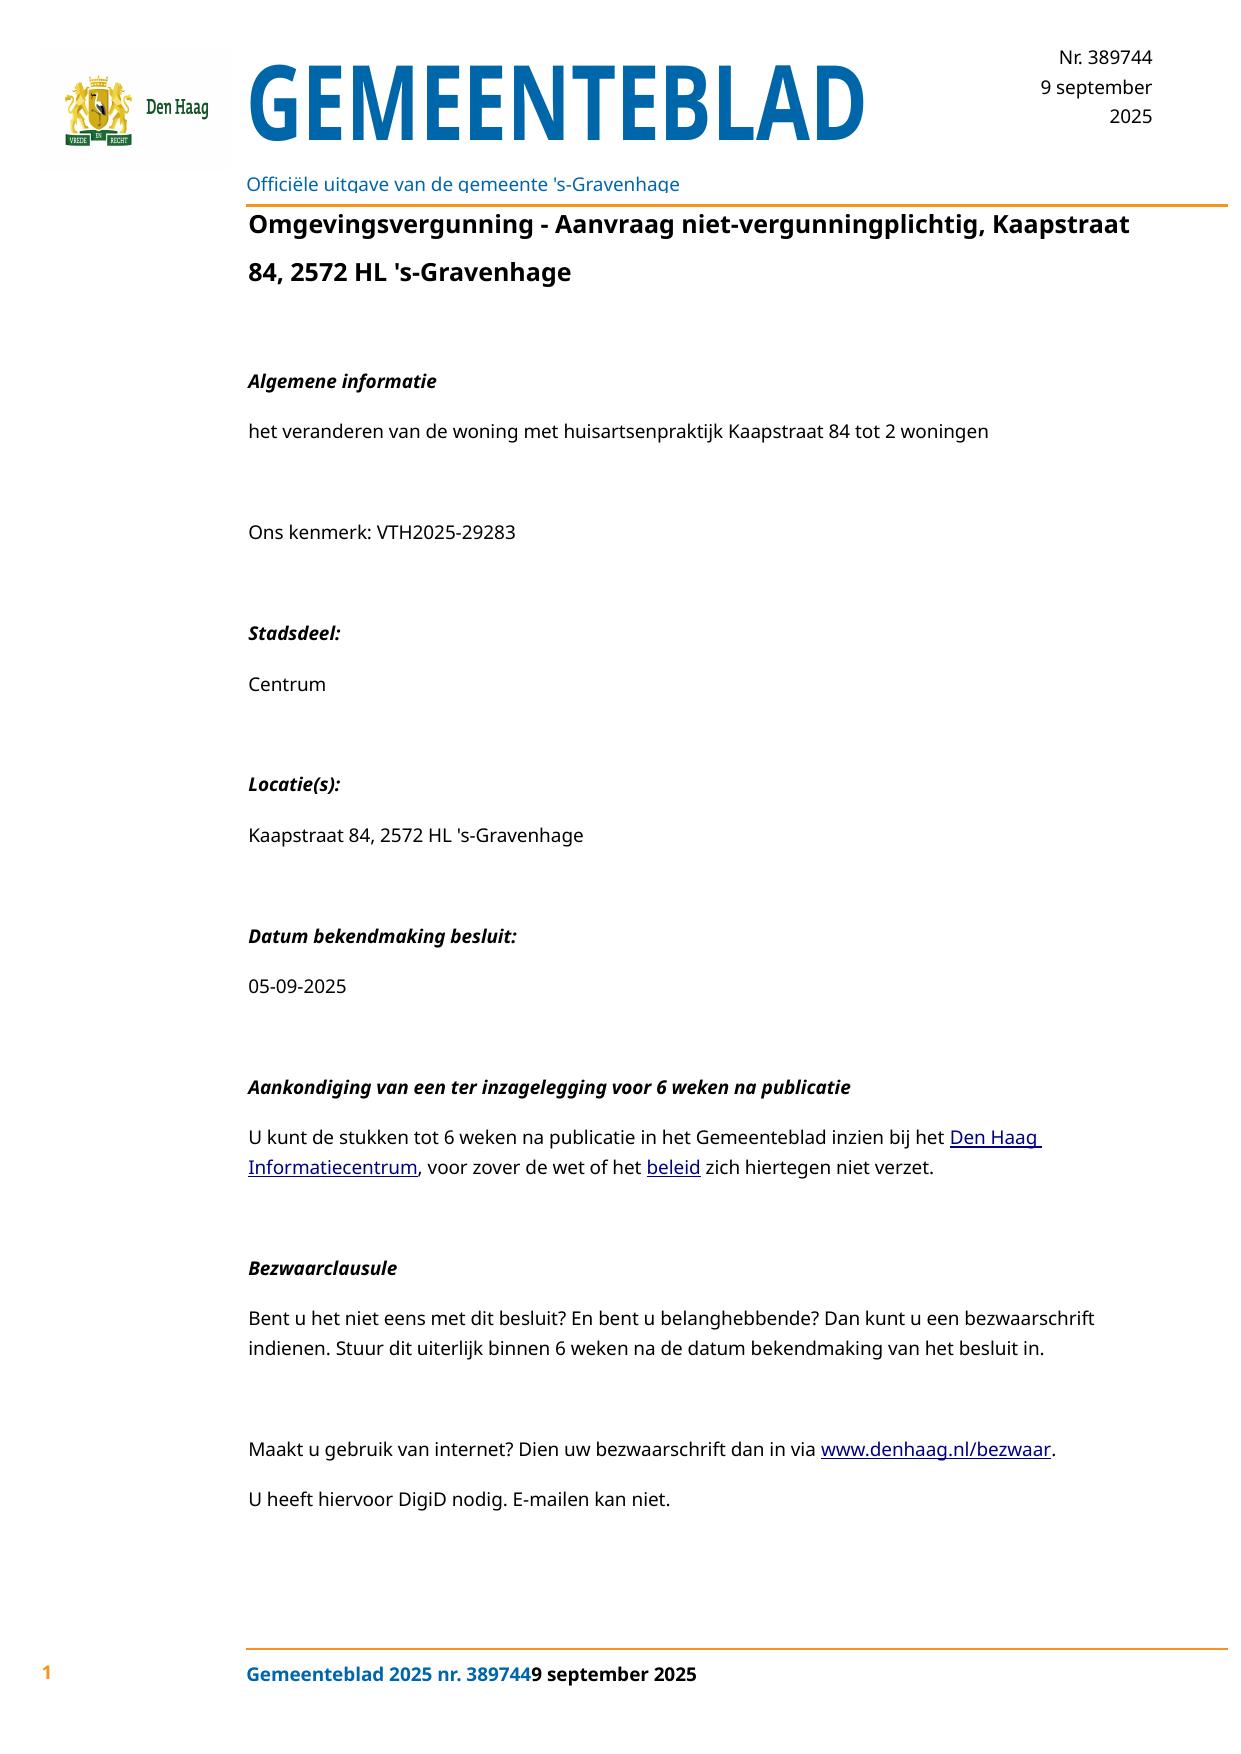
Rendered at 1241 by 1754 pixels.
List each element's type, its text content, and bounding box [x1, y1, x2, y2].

text Algemene informatie [248, 368, 1152, 394]
text Centrum [248, 671, 1152, 697]
text Bezwaarclausule [248, 1255, 1152, 1281]
text Stadsdeel: [248, 620, 1152, 646]
text U heeft hiervoor DigiD nodig. E-mailen kan niet. [248, 1486, 1152, 1512]
text Aankondiging van een ter inzagelegging voor 6 weken na publicatie [248, 1074, 1152, 1100]
text het veranderen van de woning met huisartsenpraktijk Kaapstraat 84 tot 2 woningen [248, 419, 1152, 444]
text U kunt de stukken tot 6 weken na publicatie in het Gemeenteblad inzien bij het Den Haag Informatiecentrum, voor zover de wet of het beleid zich hiertegen niet verzet. [248, 1124, 1152, 1180]
text Omgevingsvergunning - Aanvraag niet-vergunningplichtig, Kaapstraat 84, 2572 HL 's-Gravenhage [248, 207, 1152, 288]
text Maakt u gebruik van internet? Dien uw bezwaarschrift dan in via www.denhaag.nl/bezwaar. [248, 1436, 1152, 1462]
text Datum bekendmaking besluit: [248, 923, 1152, 949]
picture [41, 47, 231, 172]
text Locatie(s): [248, 772, 1152, 797]
text Bent u het niet eens met dit besluit? En bent u belanghebbende? Dan kunt u een bezwaarschrift indienen. Stuur dit uiterlijk binnen 6 weken na de datum bekendmaking van het besluit in. [248, 1305, 1152, 1361]
text Ons kenmerk: VTH2025-29283 [248, 519, 1152, 545]
text Kaapstraat 84, 2572 HL 's-Gravenhage [248, 822, 1152, 848]
text 05-09-2025 [248, 973, 1152, 999]
